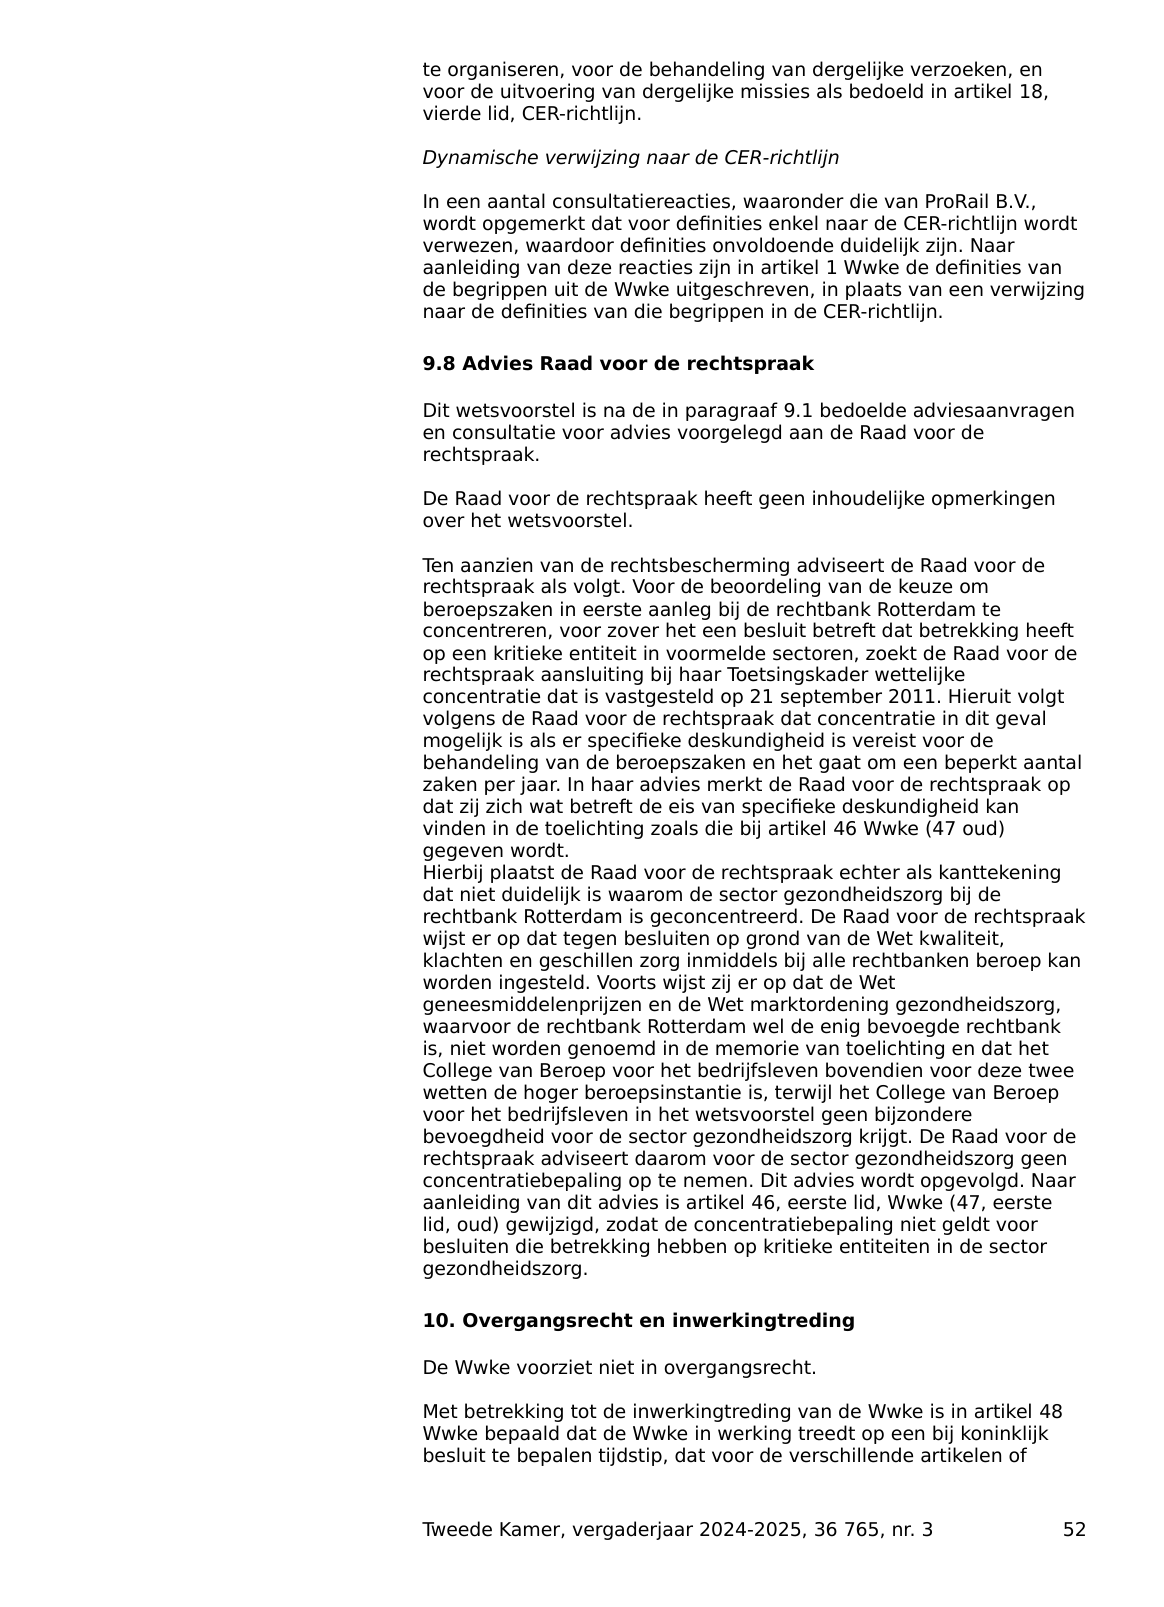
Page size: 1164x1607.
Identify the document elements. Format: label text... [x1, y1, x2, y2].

text Dit wetsvoorstel is na de in paragraaf 9.1 bedoelde adviesaanvragen en consultatie voor advies voorgelegd aan de Raad voor de rechtspraak. [422, 400, 1087, 466]
text Hierbij plaatst de Raad voor de rechtspraak echter als kanttekening dat niet duidelijk is waarom de sector gezondheidszorg bij de rechtbank Rotterdam is geconcentreerd. De Raad voor de rechtspraak wijst er op dat tegen besluiten op grond van de Wet kwaliteit, klachten en geschillen zorg inmiddels bij alle rechtbanken beroep kan worden ingesteld. Voorts wijst zij er op dat de Wet geneesmiddelenprijzen en de Wet marktordening gezondheidszorg, waarvoor de rechtbank Rotterdam wel de enig bevoegde rechtbank is, niet worden genoemd in de memorie van toelichting en dat het College van Beroep voor het bedrijfsleven bovendien voor deze twee wetten de hoger beroepsinstantie is, terwijl het College van Beroep voor het bedrijfsleven in het wetsvoorstel geen bijzondere bevoegdheid voor de sector gezondheidszorg krijgt. De Raad voor de rechtspraak adviseert daarom voor de sector gezondheidszorg geen concentratiebepaling op te nemen. Dit advies wordt opgevolgd. Naar aanleiding van dit advies is artikel 46, eerste lid, Wwke (47, eerste lid, oud) gewijzigd, zodat de concentratiebepaling niet geldt voor besluiten die betrekking hebben op kritieke entiteiten in de sector gezondheidszorg. [422, 862, 1087, 1280]
text Ten aanzien van de rechtsbescherming adviseert de Raad voor de rechtspraak als volgt. Voor de beoordeling van de keuze om beroepszaken in eerste aanleg bij de rechtbank Rotterdam te concentreren, voor zover het een besluit betreft dat betrekking heeft op een kritieke entiteit in voormelde sectoren, zoekt de Raad voor de rechtspraak aansluiting bij haar Toetsingskader wettelijke concentratie dat is vastgesteld op 21 september 2011. Hieruit volgt volgens de Raad voor de rechtspraak dat concentratie in dit geval mogelijk is als er specifieke deskundigheid is vereist voor de behandeling van de beroepszaken en het gaat om een beperkt aantal zaken per jaar. In haar advies merkt de Raad voor de rechtspraak op dat zij zich wat betreft de eis van specifieke deskundigheid kan vinden in de toelichting zoals die bij artikel 46 Wwke (47 oud) gegeven wordt. [422, 554, 1087, 862]
subtitle Dynamische verwijzing naar de CER-richtlijn [422, 147, 1087, 169]
text De Raad voor de rechtspraak heeft geen inhoudelijke opmerkingen over het wetsvoorstel. [422, 488, 1087, 532]
subtitle 9.8 Advies Raad voor de rechtspraak [422, 353, 1087, 375]
text De Wwke voorziet niet in overgangsrecht. [422, 1357, 1087, 1379]
text In een aantal consultatiereacties, waaronder die van ProRail B.V., wordt opgemerkt dat voor definities enkel naar de CER-richtlijn wordt verwezen, waardoor definities onvoldoende duidelijk zijn. Naar aanleiding van deze reacties zijn in artikel 1 Wwke de definities van de begrippen uit de Wwke uitgeschreven, in plaats van een verwijzing naar de definities van die begrippen in de CER-richtlijn. [422, 191, 1087, 323]
text te organiseren, voor de behandeling van dergelijke verzoeken, en voor de uitvoering van dergelijke missies als bedoeld in artikel 18, vierde lid, CER-richtlijn. [422, 59, 1087, 125]
subtitle 10. Overgangsrecht en inwerkingtreding [422, 1310, 1087, 1332]
text Met betrekking tot de inwerkingtreding van de Wwke is in artikel 48 Wwke bepaald dat de Wwke in werking treedt op een bij koninklijk besluit te bepalen tijdstip, dat voor de verschillende artikelen of [422, 1401, 1087, 1467]
